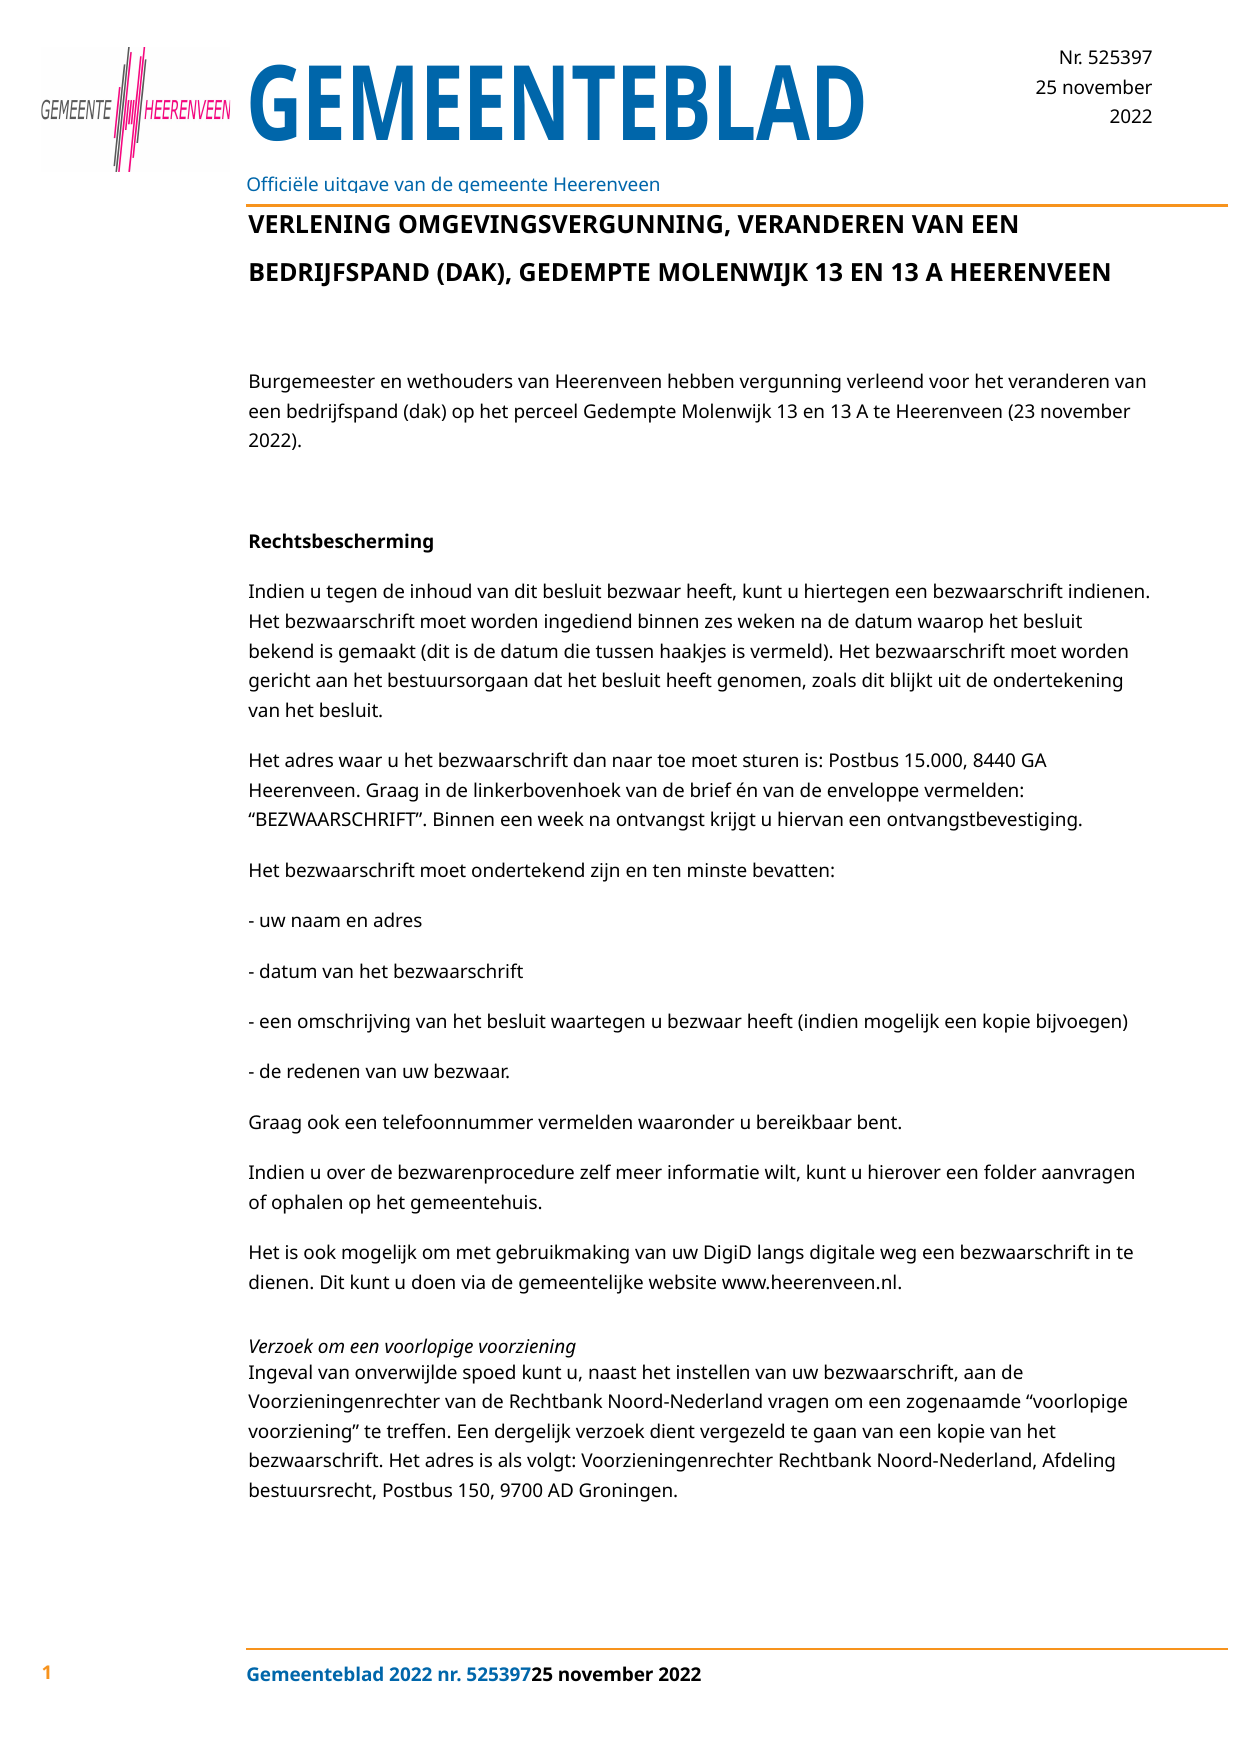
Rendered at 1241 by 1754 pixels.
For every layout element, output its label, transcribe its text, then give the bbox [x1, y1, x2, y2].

text Graag ook een telefoonnummer vermelden waaronder u bereikbaar bent. [248, 1109, 1152, 1135]
text Burgemeester en wethouders van Heerenveen hebben vergunning verleend voor het veranderen van een bedrijfspand (dak) op het perceel Gedempte Molenwijk 13 en 13 A te Heerenveen (23 november 2022). [248, 368, 1152, 453]
text Ingeval van onverwijlde spoed kunt u, naast het instellen van uw bezwaarschrift, aan de Voorzieningenrechter van de Rechtbank Noord-Nederland vragen om een zogenaamde “voorlopige voorziening” te treffen. Een dergelijk verzoek dient vergezeld te gaan van een kopie van het bezwaarschrift. Het adres is als volgt: Voorzieningenrechter Rechtbank Noord-Nederland, Afdeling bestuursrecht, Postbus 150, 9700 AD Groningen. [248, 1359, 1152, 1503]
text Rechtsbescherming [248, 528, 1152, 554]
text VERLENING OMGEVINGSVERGUNNING, VERANDEREN VAN EEN BEDRIJFSPAND (DAK), GEDEMPTE MOLENWIJK 13 EN 13 A HEERENVEEN [248, 207, 1152, 288]
text Indien u over de bezwarenprocedure zelf meer informatie wilt, kunt u hierover een folder aanvragen of ophalen op het gemeentehuis. [248, 1159, 1152, 1215]
text - datum van het bezwaarschrift [248, 958, 1152, 984]
text Indien u tegen de inhoud van dit besluit bezwaar heeft, kunt u hiertegen een bezwaarschrift indienen. Het bezwaarschrift moet worden ingediend binnen zes weken na de datum waarop het besluit bekend is gemaakt (dit is de datum die tussen haakjes is vermeld). Het bezwaarschrift moet worden gericht aan het bestuursorgaan dat het besluit heeft genomen, zoals dit blijkt uit de ondertekening van het besluit. [248, 579, 1152, 723]
text Het bezwaarschrift moet ondertekend zijn en ten minste bevatten: [248, 857, 1152, 883]
text - de redenen van uw bezwaar. [248, 1059, 1152, 1084]
text - uw naam en adres [248, 907, 1152, 933]
picture [41, 47, 231, 172]
text Het adres waar u het bezwaarschrift dan naar toe moet sturen is: Postbus 15.000, 8440 GA Heerenveen. Graag in de linkerbovenhoek van de brief én van de enveloppe vermelden: “BEZWAARSCHRIFT”. Binnen een week na ontvangst krijgt u hiervan een ontvangstbevestiging. [248, 747, 1152, 832]
text - een omschrijving van het besluit waartegen u bezwaar heeft (indien mogelijk een kopie bijvoegen) [248, 1008, 1152, 1034]
text Het is ook mogelijk om met gebruikmaking van uw DigiD langs digitale weg een bezwaarschrift in te dienen. Dit kunt u doen via de gemeentelijke website www.heerenveen.nl. [248, 1239, 1152, 1295]
text Verzoek om een voorlopige voorziening [248, 1333, 1152, 1359]
